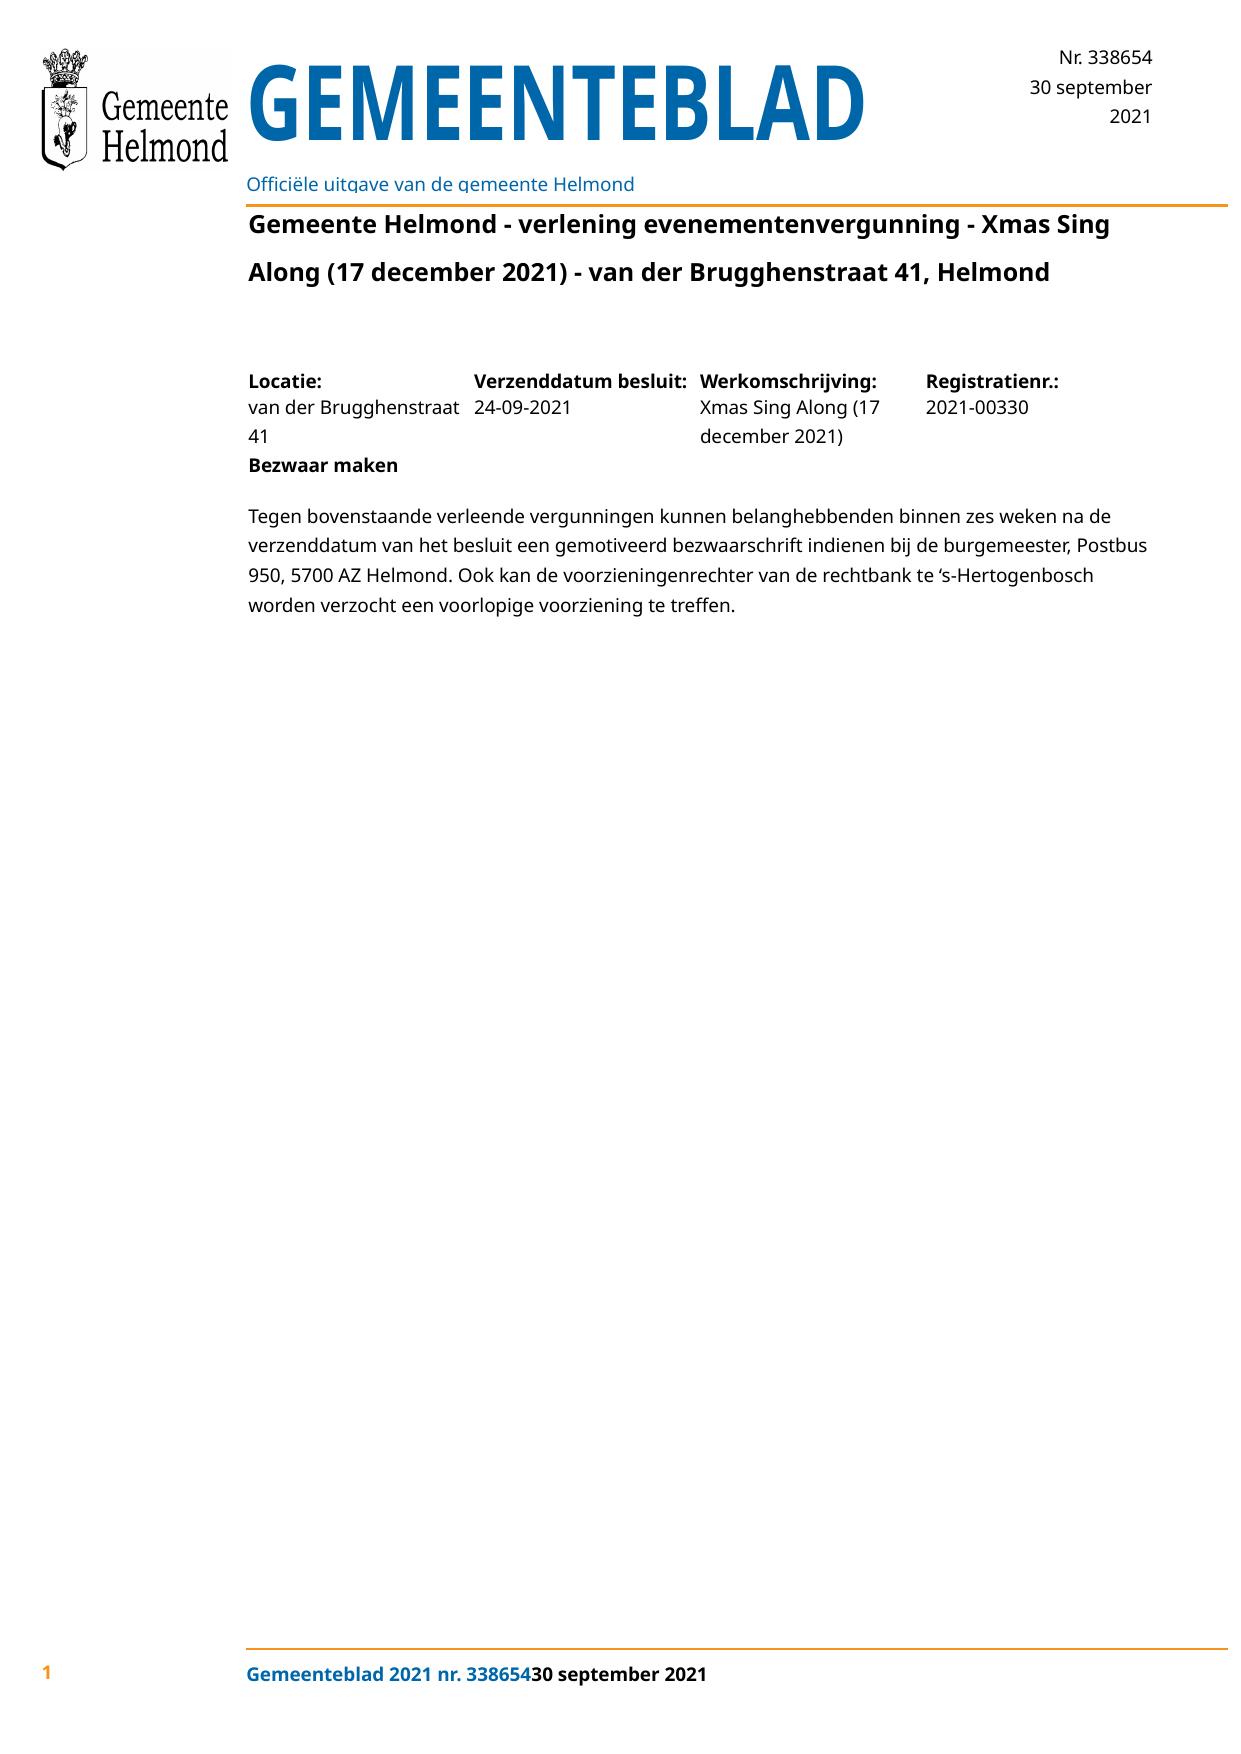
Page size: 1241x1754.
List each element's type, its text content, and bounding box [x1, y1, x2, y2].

table_cell 24-09-2021 [474, 394, 700, 449]
table_cell 2021-00330 [926, 394, 1152, 449]
text Bezwaar maken [248, 453, 1152, 478]
text Tegen bovenstaande verleende vergunningen kunnen belanghebbenden binnen zes weken na de verzenddatum van het besluit een gemotiveerd bezwaarschrift indienen bij de burgemeester, Postbus 950, 5700 AZ Helmond. Ook kan de voorzieningenrechter van de rechtbank te ‘s-Hertogenbosch worden verzocht een voorlopige voorziening te treffen. [248, 503, 1152, 618]
table_header Werkomschrijving: [700, 369, 926, 394]
table_header Registratienr.: [926, 369, 1152, 394]
table_header Verzenddatum besluit: [474, 369, 700, 394]
table_header Locatie: [248, 369, 474, 394]
text Gemeente Helmond - verlening evenementenvergunning - Xmas Sing Along (17 december 2021) - van der Brugghenstraat 41, Helmond [248, 207, 1152, 288]
picture [41, 47, 231, 172]
table_cell Xmas Sing Along (17 december 2021) [700, 394, 926, 449]
table_cell van der Brugghenstraat 41 [248, 394, 474, 449]
